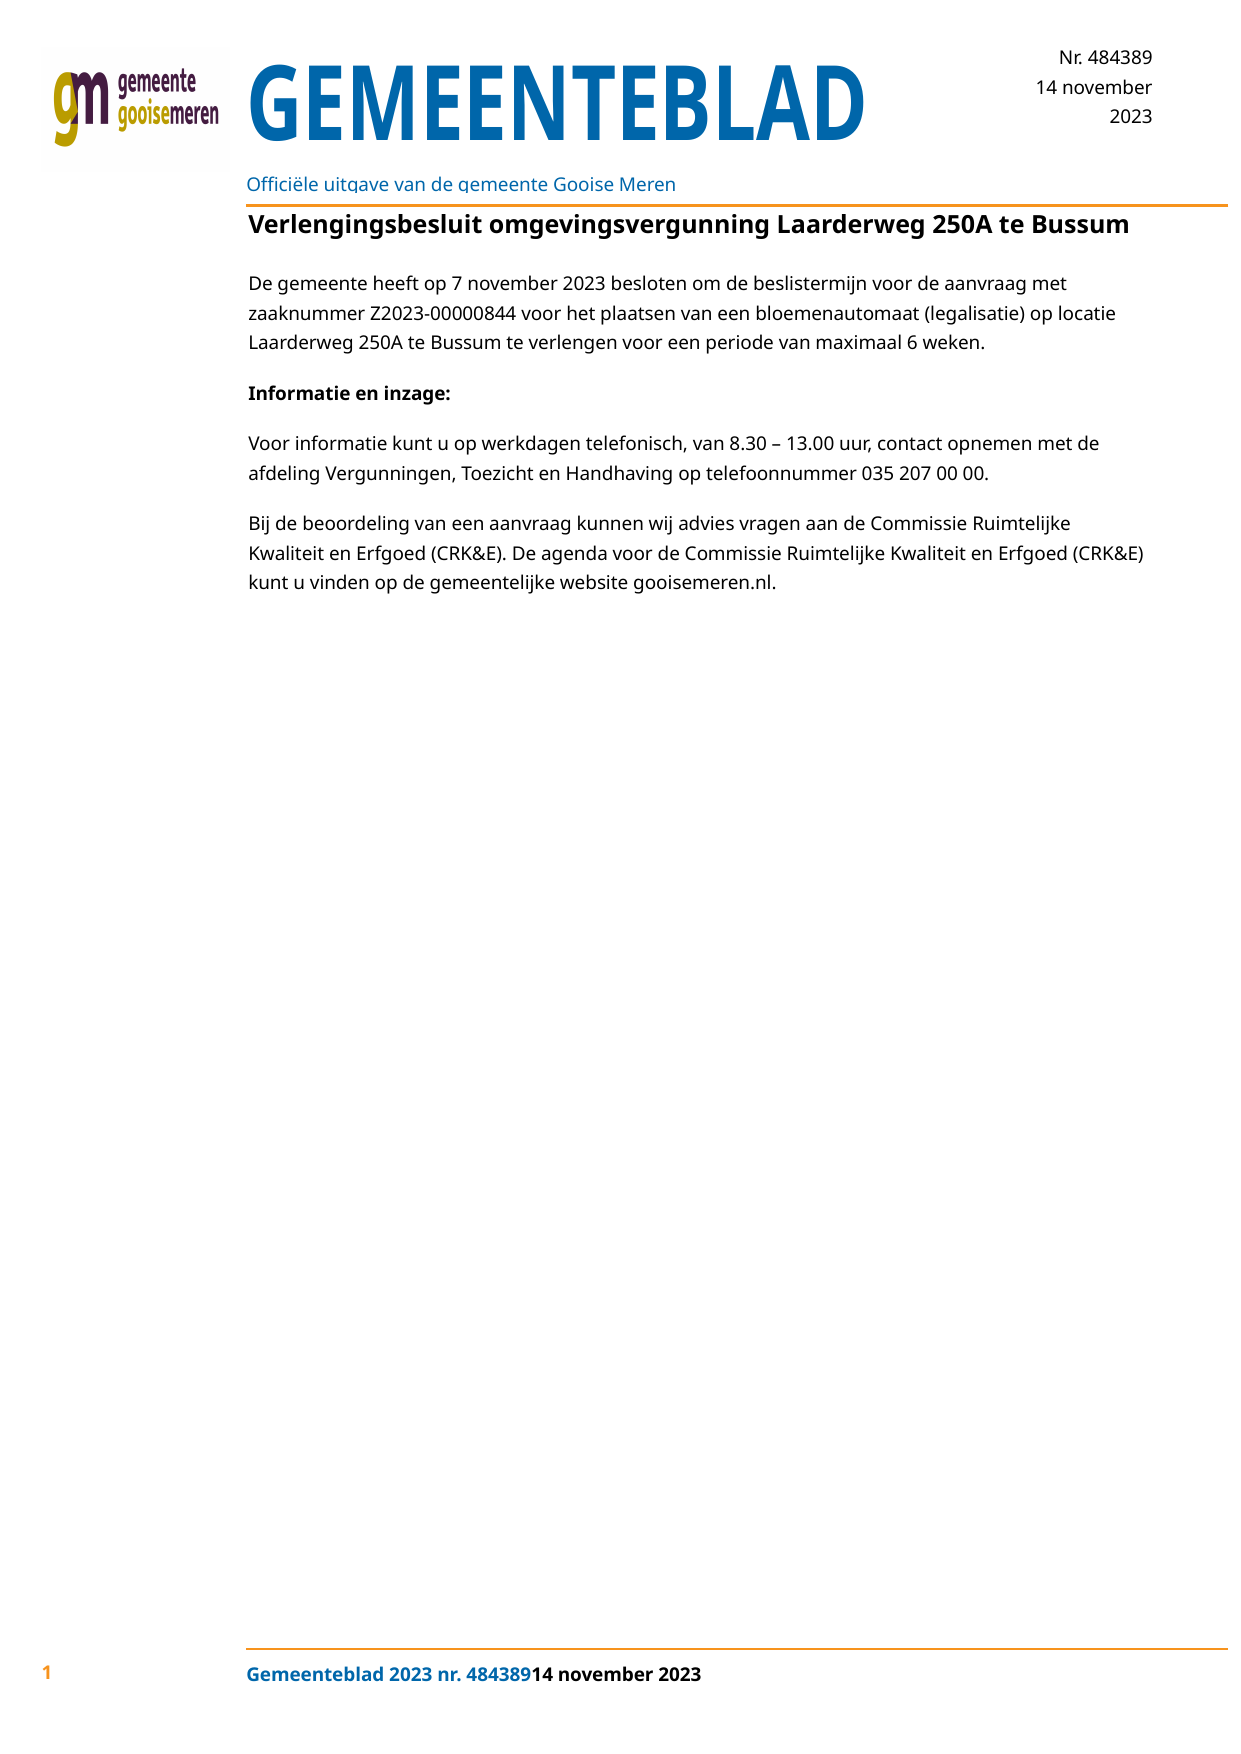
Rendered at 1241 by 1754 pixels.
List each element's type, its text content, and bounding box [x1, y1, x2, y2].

text Verlengingsbesluit omgevingsvergunning Laarderweg 250A te Bussum [248, 207, 1152, 241]
text Voor informatie kunt u op werkdagen telefonisch, van 8.30 – 13.00 uur, contact opnemen met de afdeling Vergunningen, Toezicht en Handhaving op telefoonnummer 035 207 00 00. [248, 430, 1152, 486]
text De gemeente heeft op 7 november 2023 besloten om de beslistermijn voor de aanvraag met zaaknummer Z2023-00000844 voor het plaatsen van een bloemenautomaat (legalisatie) op locatie Laarderweg 250A te Bussum te verlengen voor een periode van maximaal 6 weken. [248, 270, 1152, 355]
text Bij de beoordeling van een aanvraag kunnen wij advies vragen aan de Commissie Ruimtelijke Kwaliteit en Erfgoed (CRK&E). De agenda voor de Commissie Ruimtelijke Kwaliteit en Erfgoed (CRK&E) kunt u vinden op de gemeentelijke website gooisemeren.nl. [248, 510, 1152, 595]
text Informatie en inzage: [248, 380, 1152, 406]
picture [41, 47, 231, 172]
